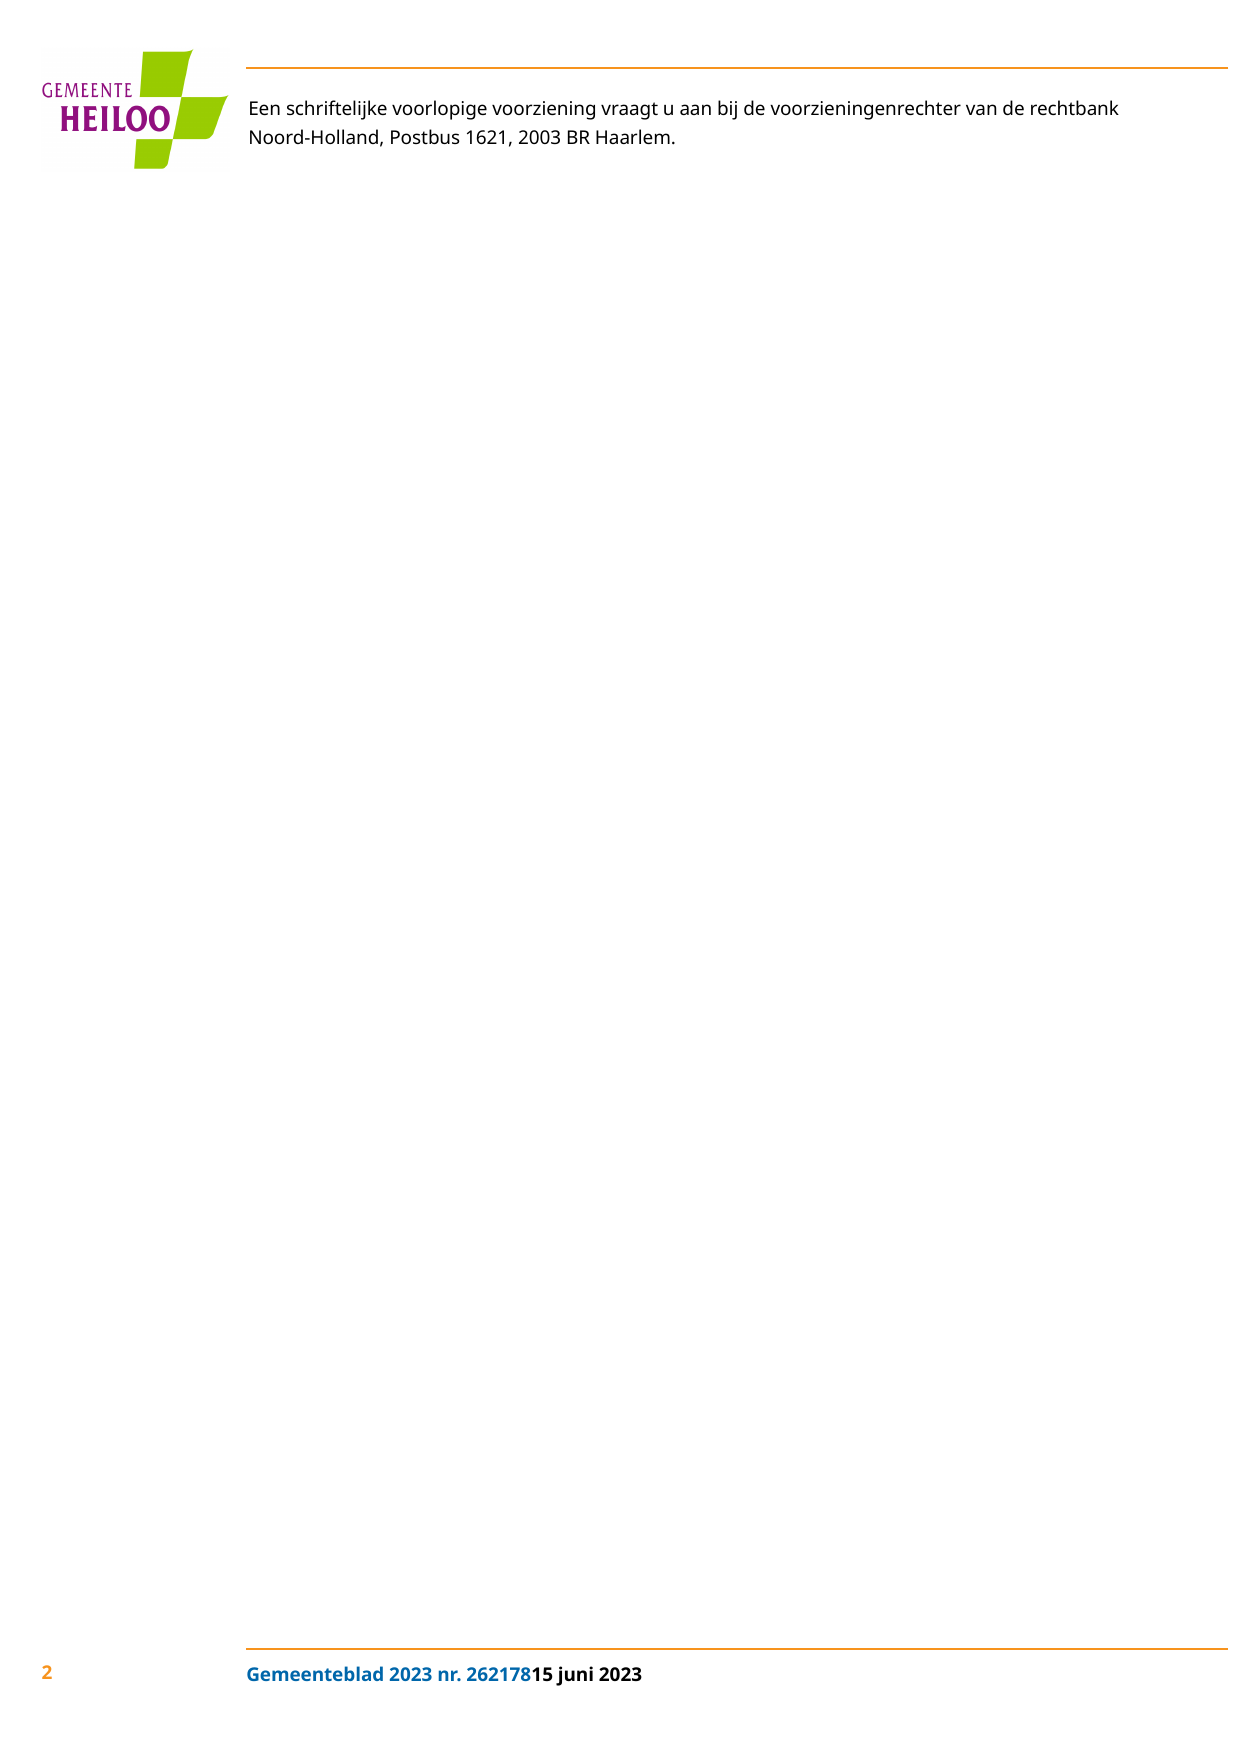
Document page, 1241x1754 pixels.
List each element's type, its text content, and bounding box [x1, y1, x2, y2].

text Een schriftelijke voorlopige voorziening vraagt u aan bij de voorzieningenrechter van de rechtbank Noord-Holland, Postbus 1621, 2003 BR Haarlem. [248, 95, 1152, 150]
picture [41, 47, 231, 172]
